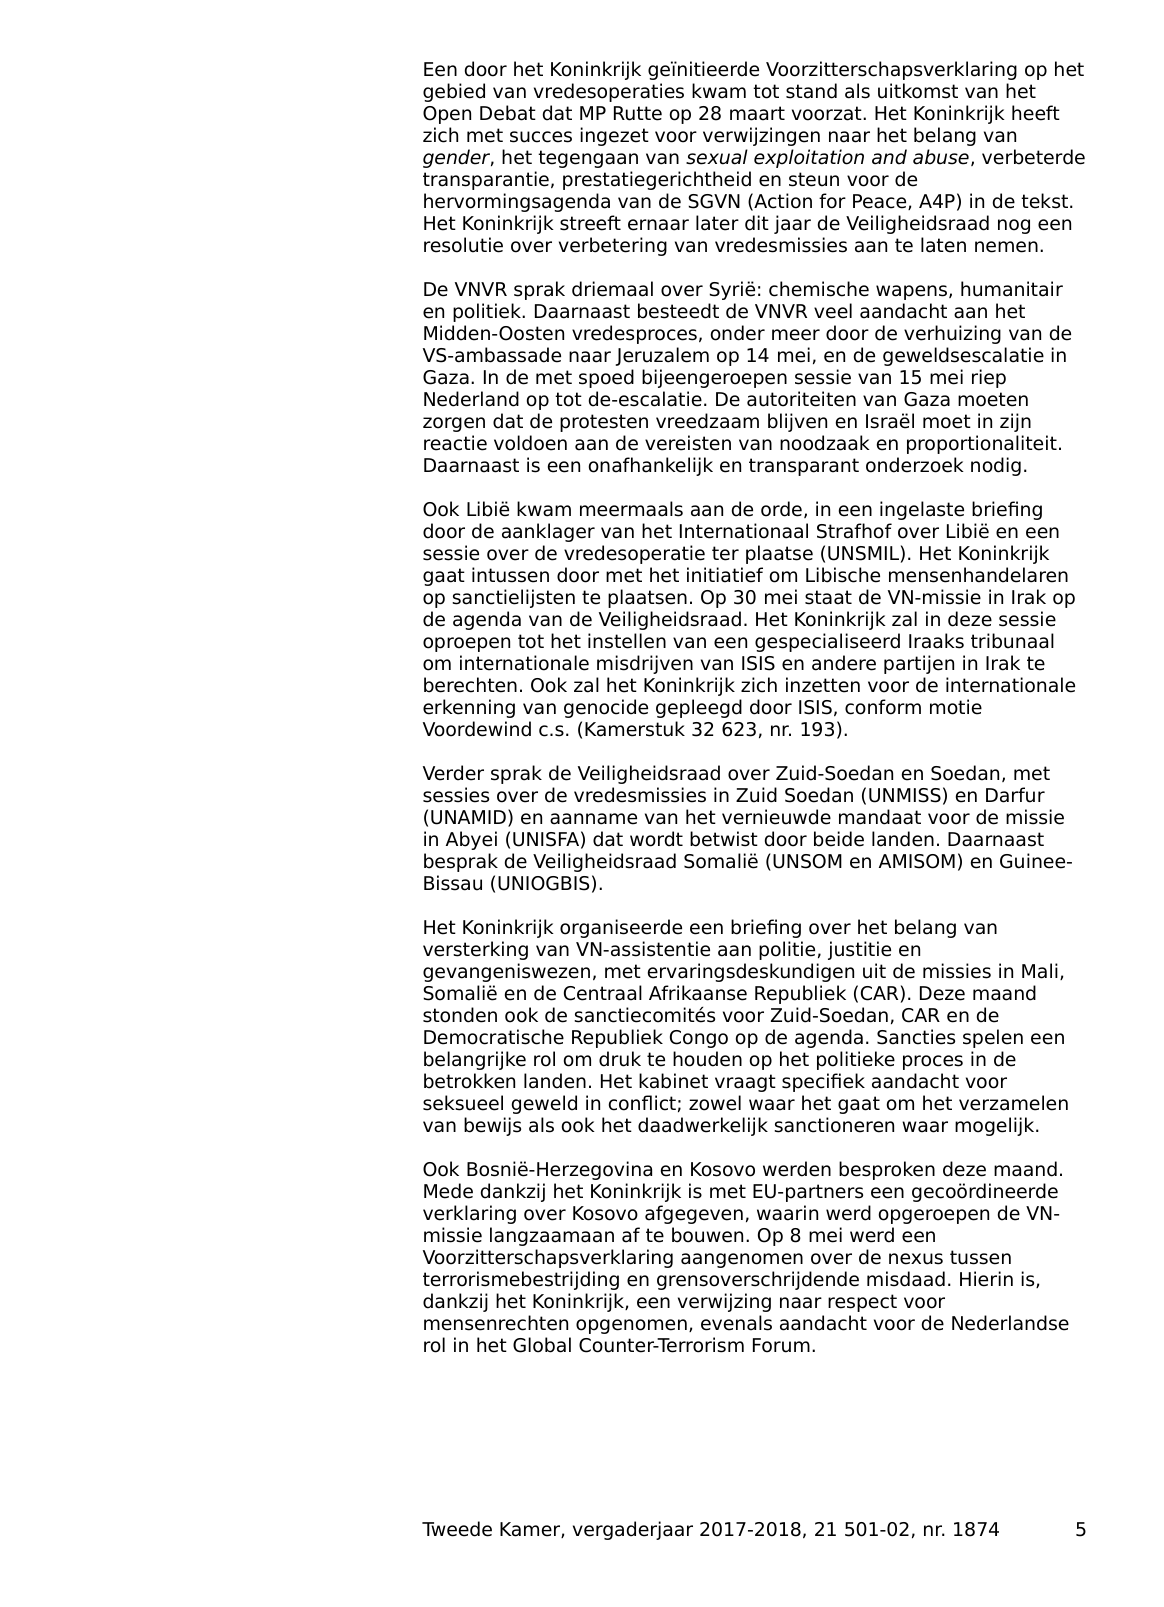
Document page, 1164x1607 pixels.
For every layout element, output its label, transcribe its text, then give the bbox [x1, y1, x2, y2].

text Ook Libië kwam meermaals aan de orde, in een ingelaste briefing door de aanklager van het Internationaal Strafhof over Libië en een sessie over de vredesoperatie ter plaatse (UNSMIL). Het Koninkrijk gaat intussen door met het initiatief om Libische mensenhandelaren op sanctielijsten te plaatsen. Op 30 mei staat de VN-missie in Irak op de agenda van de Veiligheidsraad. Het Koninkrijk zal in deze sessie oproepen tot het instellen van een gespecialiseerd Iraaks tribunaal om internationale misdrijven van ISIS en andere partijen in Irak te berechten. Ook zal het Koninkrijk zich inzetten voor de internationale erkenning van genocide gepleegd door ISIS, conform motie Voordewind c.s. (Kamerstuk 32 623, nr. 193). [422, 499, 1087, 741]
text De VNVR sprak driemaal over Syrië: chemische wapens, humanitair en politiek. Daarnaast besteedt de VNVR veel aandacht aan het Midden-Oosten vredesproces, onder meer door de verhuizing van de VS-ambassade naar Jeruzalem op 14 mei, en de geweldsescalatie in Gaza. In de met spoed bijeengeroepen sessie van 15 mei riep Nederland op tot de-escalatie. De autoriteiten van Gaza moeten zorgen dat de protesten vreedzaam blijven en Israël moet in zijn reactie voldoen aan de vereisten van noodzaak en proportionaliteit. Daarnaast is een onafhankelijk en transparant onderzoek nodig. [422, 279, 1087, 477]
text Een door het Koninkrijk geïnitieerde Voorzitterschapsverklaring op het gebied van vredesoperaties kwam tot stand als uitkomst van het Open Debat dat MP Rutte op 28 maart voorzat. Het Koninkrijk heeft zich met succes ingezet voor verwijzingen naar het belang van gender, het tegengaan van sexual exploitation and abuse, verbeterde transparantie, prestatiegerichtheid en steun voor de hervormingsagenda van de SGVN (Action for Peace, A4P) in de tekst. Het Koninkrijk streeft ernaar later dit jaar de Veiligheidsraad nog een resolutie over verbetering van vredesmissies aan te laten nemen. [422, 59, 1087, 257]
text Het Koninkrijk organiseerde een briefing over het belang van versterking van VN-assistentie aan politie, justitie en gevangeniswezen, met ervaringsdeskundigen uit de missies in Mali, Somalië en de Centraal Afrikaanse Republiek (CAR). Deze maand stonden ook de sanctiecomités voor Zuid-Soedan, CAR en de Democratische Republiek Congo op de agenda. Sancties spelen een belangrijke rol om druk te houden op het politieke proces in de betrokken landen. Het kabinet vraagt specifiek aandacht voor seksueel geweld in conflict; zowel waar het gaat om het verzamelen van bewijs als ook het daadwerkelijk sanctioneren waar mogelijk. [422, 917, 1087, 1137]
text Ook Bosnië-Herzegovina en Kosovo werden besproken deze maand. Mede dankzij het Koninkrijk is met EU-partners een gecoördineerde verklaring over Kosovo afgegeven, waarin werd opgeroepen de VN-missie langzaamaan af te bouwen. Op 8 mei werd een Voorzitterschapsverklaring aangenomen over de nexus tussen terrorismebestrijding en grensoverschrijdende misdaad. Hierin is, dankzij het Koninkrijk, een verwijzing naar respect voor mensenrechten opgenomen, evenals aandacht voor de Nederlandse rol in het Global Counter-Terrorism Forum. [422, 1159, 1087, 1357]
text Verder sprak de Veiligheidsraad over Zuid-Soedan en Soedan, met sessies over de vredesmissies in Zuid Soedan (UNMISS) en Darfur (UNAMID) en aanname van het vernieuwde mandaat voor de missie in Abyei (UNISFA) dat wordt betwist door beide landen. Daarnaast besprak de Veiligheidsraad Somalië (UNSOM en AMISOM) en Guinee-Bissau (UNIOGBIS). [422, 763, 1087, 895]
